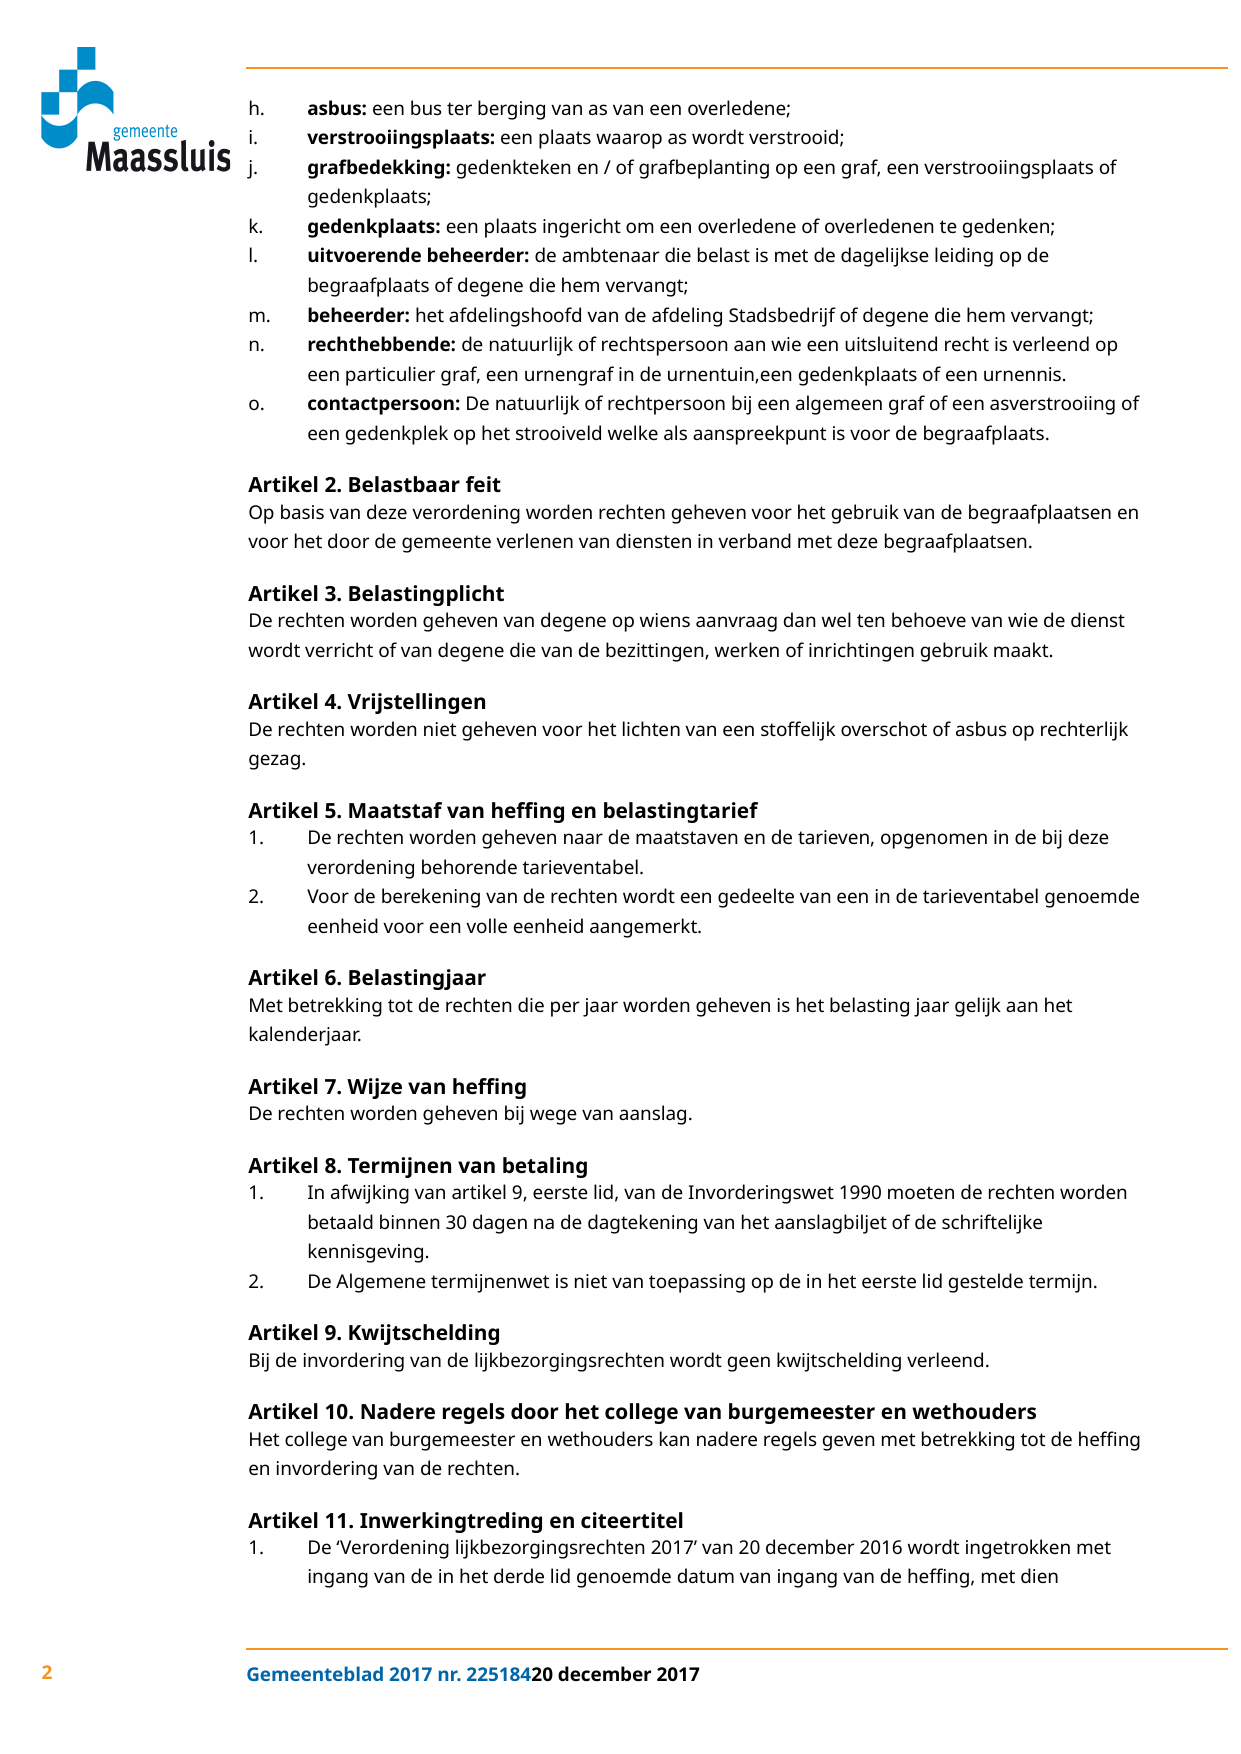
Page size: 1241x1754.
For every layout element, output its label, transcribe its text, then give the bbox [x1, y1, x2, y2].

text Artikel 8. Termijnen van betaling [248, 1151, 1152, 1179]
text De rechten worden geheven bij wege van aanslag. [248, 1100, 1152, 1126]
list rechthebbende: de natuurlijk of rechtspersoon aan wie een uitsluitend recht is verleend op een particulier graf, een urnengraf in de urnentuin,een gedenkplaats of een urnennis. [248, 331, 1152, 387]
text Artikel 6. Belastingjaar [248, 963, 1152, 992]
text Artikel 10. Nadere regels door het college van burgemeester en wethouders [248, 1397, 1152, 1426]
list asbus: een bus ter berging van as van een overledene; [248, 95, 1152, 121]
list grafbedekking: gedenkteken en / of grafbeplanting op een graf, een verstrooiingsplaats of gedenkplaats; [248, 154, 1152, 209]
list contactpersoon: De natuurlijk of rechtpersoon bij een algemeen graf of een asverstrooiing of een gedenkplek op het strooiveld welke als aanspreekpunt is voor de begraafplaats. [248, 391, 1152, 446]
text Bij de invordering van de lijkbezorgingsrechten wordt geen kwijtschelding verleend. [248, 1347, 1152, 1373]
text Artikel 4. Vrijstellingen [248, 687, 1152, 716]
text Artikel 3. Belastingplicht [248, 579, 1152, 607]
text Op basis van deze verordening worden rechten geheven voor het gebruik van de begraafplaatsen en voor het door de gemeente verlenen van diensten in verband met deze begraafplaatsen. [248, 499, 1152, 554]
list Voor de berekening van de rechten wordt een gedeelte van een in de tarieventabel genoemde eenheid voor een volle eenheid aangemerkt. [248, 883, 1152, 939]
text De rechten worden niet geheven voor het lichten van een stoffelijk overschot of asbus op rechterlijk gezag. [248, 716, 1152, 771]
list gedenkplaats: een plaats ingericht om een overledene of overledenen te gedenken; [248, 213, 1152, 239]
text Artikel 5. Maatstaf van heffing en belastingtarief [248, 796, 1152, 824]
list beheerder: het afdelingshoofd van de afdeling Stadsbedrijf of degene die hem vervangt; [248, 302, 1152, 328]
text Artikel 2. Belastbaar feit [248, 471, 1152, 499]
text Het college van burgemeester en wethouders kan nadere regels geven met betrekking tot de heffing en invordering van de rechten. [248, 1426, 1152, 1481]
picture [41, 47, 231, 172]
text Artikel 7. Wijze van heffing [248, 1072, 1152, 1100]
list In afwijking van artikel 9, eerste lid, van de Invorderingswet 1990 moeten de rechten worden betaald binnen 30 dagen na de dagtekening van het aanslagbiljet of de schriftelijke kennisgeving. [248, 1179, 1152, 1264]
text Artikel 11. Inwerkingtreding en citeertitel [248, 1506, 1152, 1534]
text De rechten worden geheven van degene op wiens aanvraag dan wel ten behoeve van wie de dienst wordt verricht of van degene die van de bezittingen, werken of inrichtingen gebruik maakt. [248, 607, 1152, 663]
picture [41, 47, 77, 92]
list verstrooiingsplaats: een plaats waarop as wordt verstrooid; [248, 124, 1152, 150]
list De Algemene termijnenwet is niet van toepassing op de in het eerste lid gestelde termijn. [248, 1268, 1152, 1294]
list De ‘Verordening lijkbezorgingsrechten 2017’ van 20 december 2016 wordt ingetrokken met ingang van de in het derde lid genoemde datum van ingang van de heffing, met dien [248, 1534, 1152, 1589]
list De rechten worden geheven naar de maatstaven en de tarieven, opgenomen in de bij deze verordening behorende tarieventabel. [248, 824, 1152, 880]
text Artikel 9. Kwijtschelding [248, 1318, 1152, 1347]
list uitvoerende beheerder: de ambtenaar die belast is met de dagelijkse leiding op de begraafplaats of degene die hem vervangt; [248, 243, 1152, 298]
text Met betrekking tot de rechten die per jaar worden geheven is het belasting jaar gelijk aan het kalenderjaar. [248, 992, 1152, 1047]
